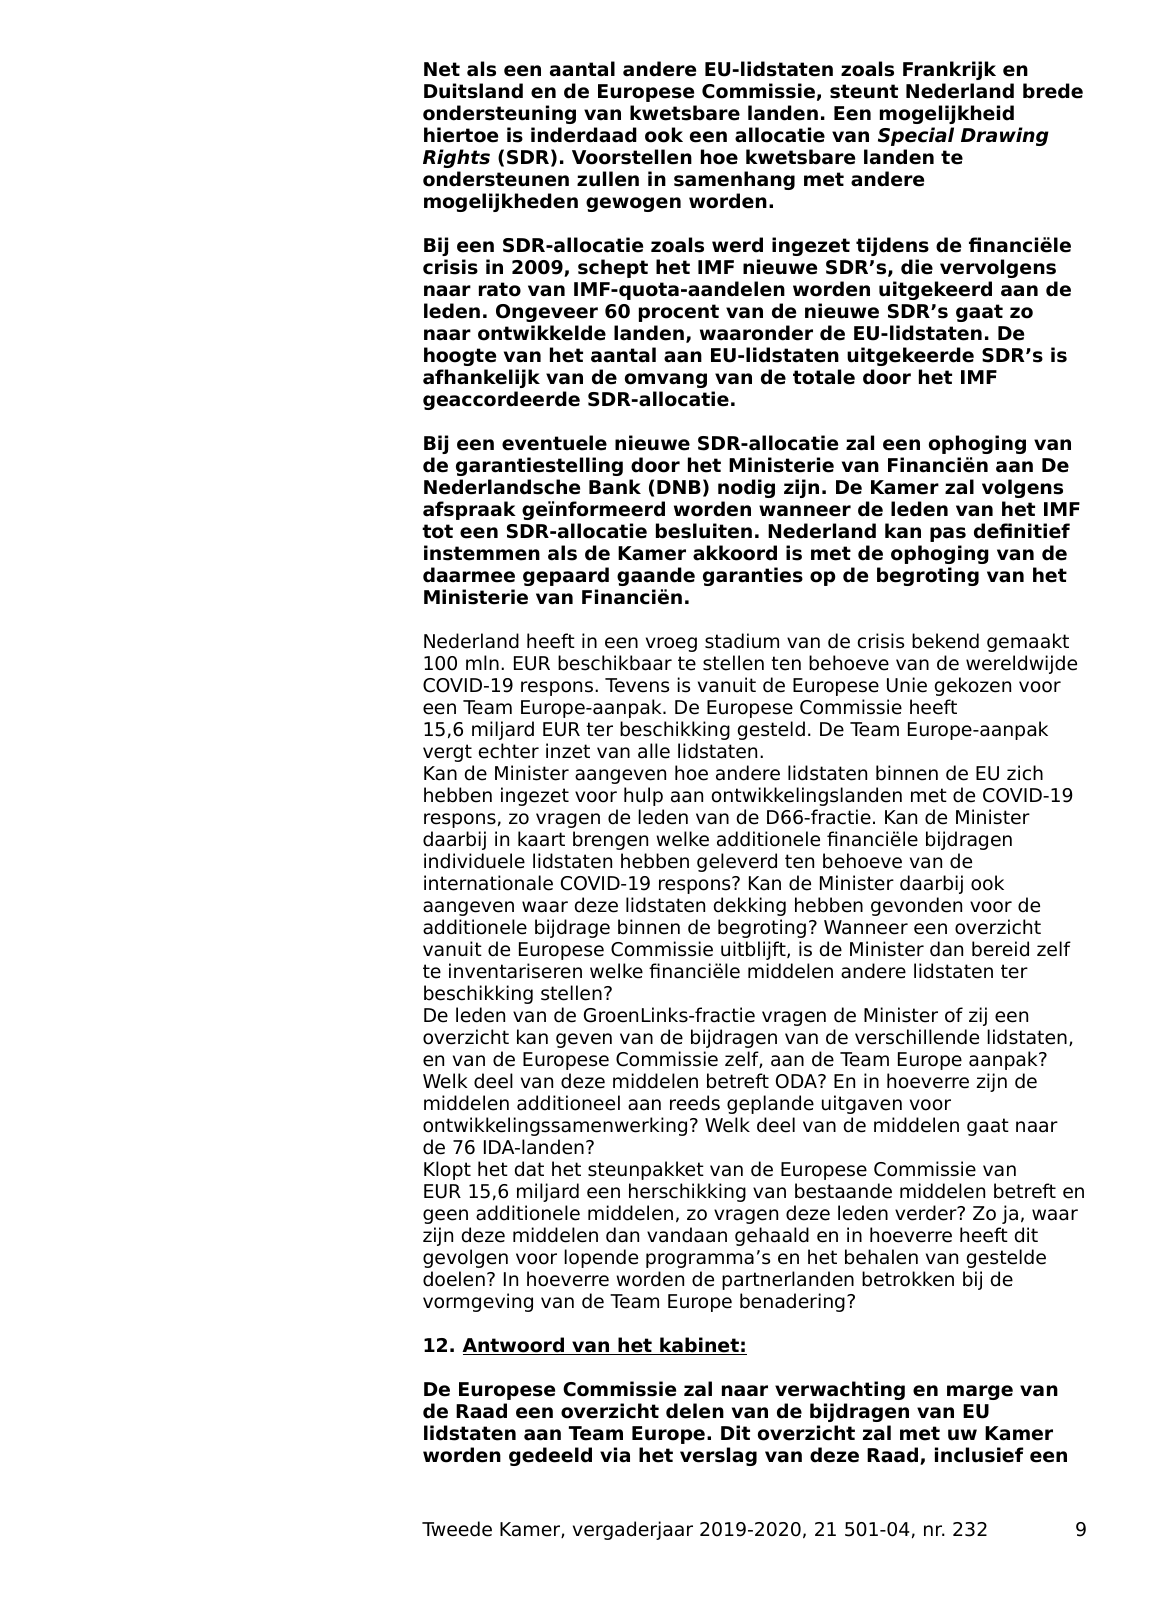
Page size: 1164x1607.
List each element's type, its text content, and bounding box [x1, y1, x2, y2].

subtitle 12. Antwoord van het kabinet: [422, 1335, 1087, 1357]
text Bij een SDR-allocatie zoals werd ingezet tijdens de financiële crisis in 2009, schept het IMF nieuwe SDR’s, die vervolgens naar rato van IMF-quota-aandelen worden uitgekeerd aan de leden. Ongeveer 60 procent van de nieuwe SDR’s gaat zo naar ontwikkelde landen, waaronder de EU-lidstaten. De hoogte van het aantal aan EU-lidstaten uitgekeerde SDR’s is afhankelijk van de omvang van de totale door het IMF geaccordeerde SDR-allocatie. [422, 235, 1087, 411]
text Kan de Minister aangeven hoe andere lidstaten binnen de EU zich hebben ingezet voor hulp aan ontwikkelingslanden met de COVID-19 respons, zo vragen de leden van de D66-fractie. Kan de Minister daarbij in kaart brengen welke additionele financiële bijdragen individuele lidstaten hebben geleverd ten behoeve van de internationale COVID-19 respons? Kan de Minister daarbij ook aangeven waar deze lidstaten dekking hebben gevonden voor de additionele bijdrage binnen de begroting? Wanneer een overzicht vanuit de Europese Commissie uitblijft, is de Minister dan bereid zelf te inventariseren welke financiële middelen andere lidstaten ter beschikking stellen? [422, 763, 1087, 1005]
text Nederland heeft in een vroeg stadium van de crisis bekend gemaakt 100 mln. EUR beschikbaar te stellen ten behoeve van de wereldwijde COVID-19 respons. Tevens is vanuit de Europese Unie gekozen voor een Team Europe-aanpak. De Europese Commissie heeft 15,6 miljard EUR ter beschikking gesteld. De Team Europe-aanpak vergt echter inzet van alle lidstaten. [422, 631, 1087, 763]
text De leden van de GroenLinks-fractie vragen de Minister of zij een overzicht kan geven van de bijdragen van de verschillende lidstaten, en van de Europese Commissie zelf, aan de Team Europe aanpak? Welk deel van deze middelen betreft ODA? En in hoeverre zijn de middelen additioneel aan reeds geplande uitgaven voor ontwikkelingssamenwerking? Welk deel van de middelen gaat naar de 76 IDA-landen? [422, 1005, 1087, 1159]
text Bij een eventuele nieuwe SDR-allocatie zal een ophoging van de garantiestelling door het Ministerie van Financiën aan De Nederlandsche Bank (DNB) nodig zijn. De Kamer zal volgens afspraak geïnformeerd worden wanneer de leden van het IMF tot een SDR-allocatie besluiten. Nederland kan pas definitief instemmen als de Kamer akkoord is met de ophoging van de daarmee gepaard gaande garanties op de begroting van het Ministerie van Financiën. [422, 433, 1087, 609]
text Klopt het dat het steunpakket van de Europese Commissie van EUR 15,6 miljard een herschikking van bestaande middelen betreft en geen additionele middelen, zo vragen deze leden verder? Zo ja, waar zijn deze middelen dan vandaan gehaald en in hoeverre heeft dit gevolgen voor lopende programma’s en het behalen van gestelde doelen? In hoeverre worden de partnerlanden betrokken bij de vormgeving van de Team Europe benadering? [422, 1159, 1087, 1312]
text De Europese Commissie zal naar verwachting en marge van de Raad een overzicht delen van de bijdragen van EU lidstaten aan Team Europe. Dit overzicht zal met uw Kamer worden gedeeld via het verslag van deze Raad, inclusief een [422, 1379, 1087, 1467]
text Net als een aantal andere EU-lidstaten zoals Frankrijk en Duitsland en de Europese Commissie, steunt Nederland brede ondersteuning van kwetsbare landen. Een mogelijkheid hiertoe is inderdaad ook een allocatie van Special Drawing Rights (SDR). Voorstellen hoe kwetsbare landen te ondersteunen zullen in samenhang met andere mogelijkheden gewogen worden. [422, 59, 1087, 213]
